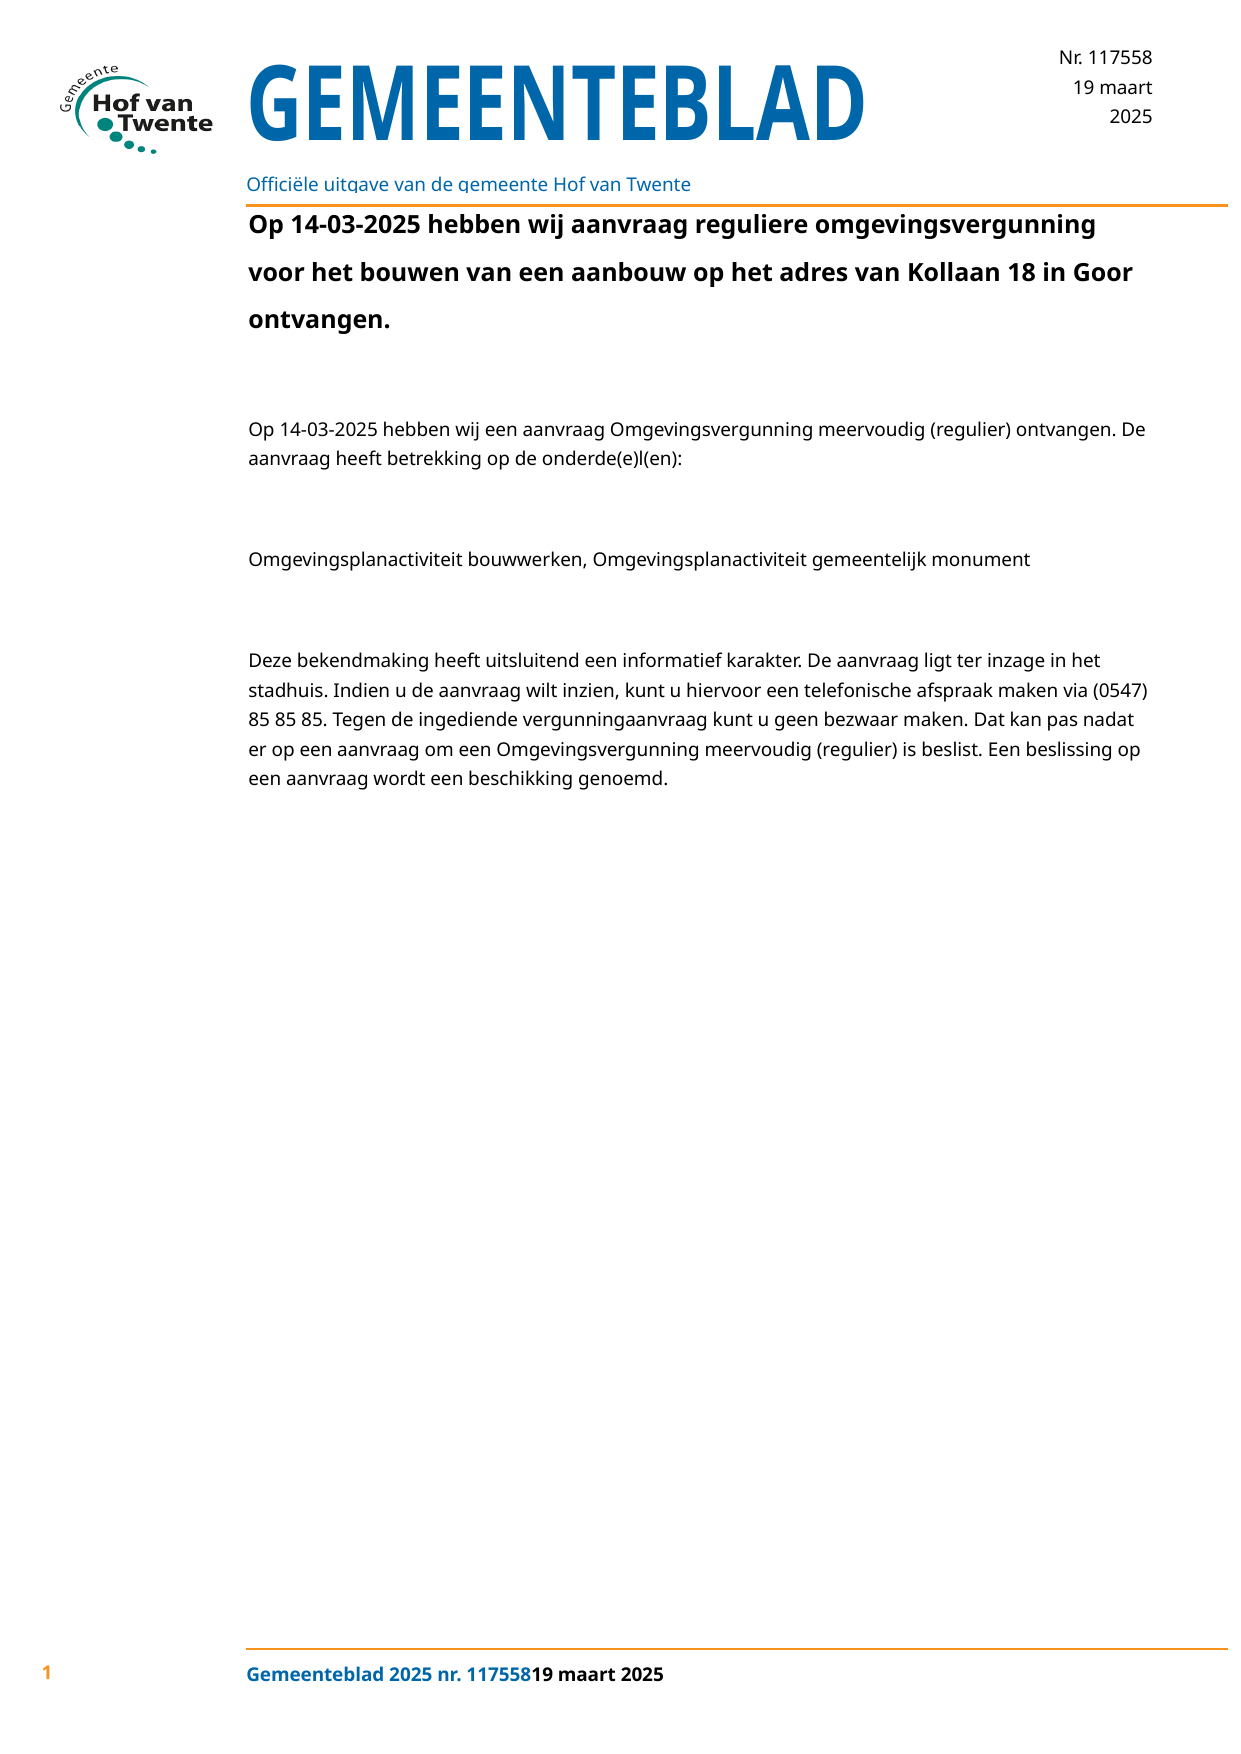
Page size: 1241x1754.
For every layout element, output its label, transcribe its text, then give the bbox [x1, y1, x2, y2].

picture [41, 47, 231, 172]
text Deze bekendmaking heeft uitsluitend een informatief karakter. De aanvraag ligt ter inzage in het stadhuis. Indien u de aanvraag wilt inzien, kunt u hiervoor een telefonische afspraak maken via (0547) 85 85 85. Tegen de ingediende vergunningaanvraag kunt u geen bezwaar maken. Dat kan pas nadat er op een aanvraag om een Omgevingsvergunning meervoudig (regulier) is beslist. Een beslissing op een aanvraag wordt een beschikking genoemd. [248, 647, 1152, 791]
text Omgevingsplanactiviteit bouwwerken, Omgevingsplanactiviteit gemeentelijk monument [248, 546, 1152, 572]
text Op 14-03-2025 hebben wij een aanvraag Omgevingsvergunning meervoudig (regulier) ontvangen. De aanvraag heeft betrekking op de onderde(e)l(en): [248, 416, 1152, 471]
text Op 14-03-2025 hebben wij aanvraag reguliere omgevingsvergunning voor het bouwen van een aanbouw op het adres van Kollaan 18 in Goor ontvangen. [248, 207, 1152, 336]
